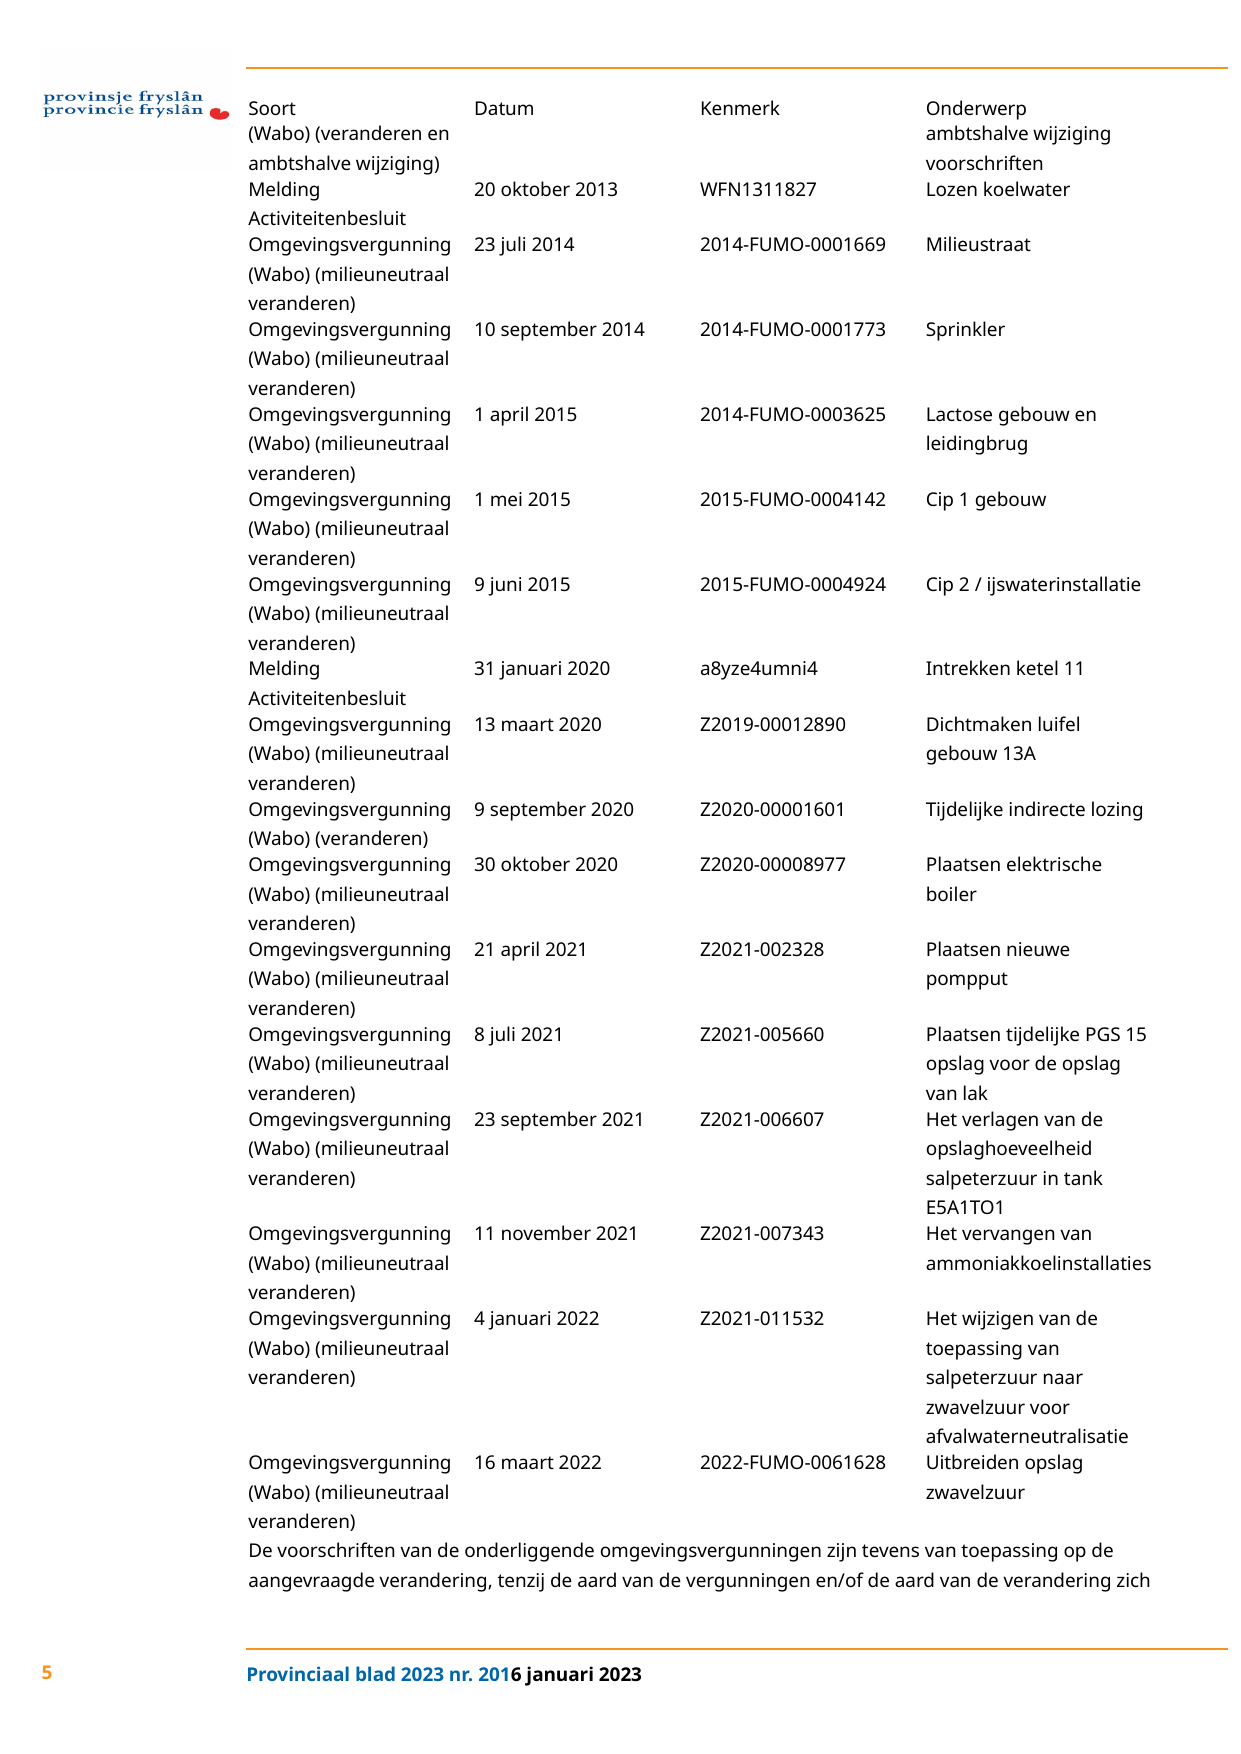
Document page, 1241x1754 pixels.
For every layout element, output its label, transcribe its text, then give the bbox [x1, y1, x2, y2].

table_cell 2015-FUMO-0004924 [700, 571, 926, 656]
table_header Onderwerp [926, 95, 1152, 121]
table_cell Z2021-007343 [700, 1220, 926, 1305]
table_cell Omgevingsvergunning (Wabo) (veranderen) [248, 796, 474, 851]
table_cell Melding Activiteitenbesluit [248, 176, 474, 231]
table_cell WFN1311827 [700, 176, 926, 231]
table_cell Intrekken ketel 11 [926, 656, 1152, 711]
table_cell 23 juli 2014 [474, 231, 700, 316]
table_cell Omgevingsvergunning (Wabo) (milieuneutraal veranderen) [248, 936, 474, 1021]
table_cell Omgevingsvergunning (Wabo) (milieuneutraal veranderen) [248, 711, 474, 796]
table_cell Sprinkler [926, 316, 1152, 401]
table_cell Omgevingsvergunning (Wabo) (milieuneutraal veranderen) [248, 1220, 474, 1305]
table_header Datum [474, 95, 700, 121]
table_cell 2014-FUMO-0001773 [700, 316, 926, 401]
picture [41, 47, 231, 172]
table_cell Z2021-005660 [700, 1021, 926, 1106]
table_cell Plaatsen elektrische boiler [926, 851, 1152, 936]
table_cell Omgevingsvergunning (Wabo) (milieuneutraal veranderen) [248, 1106, 474, 1220]
table_cell Dichtmaken luifel gebouw 13A [926, 711, 1152, 796]
table_cell 30 oktober 2020 [474, 851, 700, 936]
table_cell Plaatsen nieuwe pompput [926, 936, 1152, 1021]
table_cell Het wijzigen van de toepassing van salpeterzuur naar zwavelzuur voor afvalwaterneutralisatie [926, 1305, 1152, 1449]
table_cell ambtshalve wijziging voorschriften [926, 121, 1152, 176]
table_cell Uitbreiden opslag zwavelzuur [926, 1449, 1152, 1534]
table_header Kenmerk [700, 95, 926, 121]
table_cell Melding Activiteitenbesluit [248, 656, 474, 711]
table_cell Omgevingsvergunning (Wabo) (milieuneutraal veranderen) [248, 851, 474, 936]
table_cell 2015-FUMO-0004142 [700, 486, 926, 571]
table_cell 1 april 2015 [474, 401, 700, 486]
table_cell Z2020-00001601 [700, 796, 926, 851]
table_cell [474, 121, 700, 176]
table_cell 4 januari 2022 [474, 1305, 700, 1449]
table_cell 21 april 2021 [474, 936, 700, 1021]
text De voorschriften van de onderliggende omgevingsvergunningen zijn tevens van toepassing op de aangevraagde verandering, tenzij de aard van de vergunningen en/of de aard van de verandering zich [248, 1537, 1152, 1593]
table_header Soort [248, 95, 474, 121]
table_cell 11 november 2021 [474, 1220, 700, 1305]
table_cell 9 juni 2015 [474, 571, 700, 656]
table_cell Z2019-00012890 [700, 711, 926, 796]
table_cell 2022-FUMO-0061628 [700, 1449, 926, 1534]
table_cell 9 september 2020 [474, 796, 700, 851]
table_cell 20 oktober 2013 [474, 176, 700, 231]
table_cell Omgevingsvergunning (Wabo) (milieuneutraal veranderen) [248, 1021, 474, 1106]
table_cell 8 juli 2021 [474, 1021, 700, 1106]
table_cell Cip 1 gebouw [926, 486, 1152, 571]
table_cell Het verlagen van de opslaghoeveelheid salpeterzuur in tank E5A1TO1 [926, 1106, 1152, 1220]
table_cell 10 september 2014 [474, 316, 700, 401]
table_cell Tijdelijke indirecte lozing [926, 796, 1152, 851]
table_cell Cip 2 / ijswaterinstallatie [926, 571, 1152, 656]
table_cell Lozen koelwater [926, 176, 1152, 231]
table_cell Plaatsen tijdelijke PGS 15 opslag voor de opslag van lak [926, 1021, 1152, 1106]
table_cell 31 januari 2020 [474, 656, 700, 711]
table_cell Lactose gebouw en leidingbrug [926, 401, 1152, 486]
table_cell Omgevingsvergunning (Wabo) (milieuneutraal veranderen) [248, 486, 474, 571]
table_cell 23 september 2021 [474, 1106, 700, 1220]
table_cell 13 maart 2020 [474, 711, 700, 796]
table_cell Z2021-002328 [700, 936, 926, 1021]
table_cell Z2020-00008977 [700, 851, 926, 936]
table_cell Z2021-011532 [700, 1305, 926, 1449]
table_cell Milieustraat [926, 231, 1152, 316]
table_cell Omgevingsvergunning (Wabo) (milieuneutraal veranderen) [248, 1305, 474, 1449]
table_cell Omgevingsvergunning (Wabo) (milieuneutraal veranderen) [248, 401, 474, 486]
table_cell 2014-FUMO-0001669 [700, 231, 926, 316]
table_cell Het vervangen van ammoniakkoelinstallaties [926, 1220, 1152, 1305]
table_cell 16 maart 2022 [474, 1449, 700, 1534]
table_cell Z2021-006607 [700, 1106, 926, 1220]
table_cell Omgevingsvergunning (Wabo) (milieuneutraal veranderen) [248, 1449, 474, 1534]
table_cell [700, 121, 926, 176]
table_cell 2014-FUMO-0003625 [700, 401, 926, 486]
table_cell a8yze4umni4 [700, 656, 926, 711]
table_cell Omgevingsvergunning (Wabo) (milieuneutraal veranderen) [248, 571, 474, 656]
table_cell 1 mei 2015 [474, 486, 700, 571]
table_cell Omgevingsvergunning (Wabo) (milieuneutraal veranderen) [248, 316, 474, 401]
table_cell Omgevingsvergunning (Wabo) (milieuneutraal veranderen) [248, 231, 474, 316]
table_cell (Wabo) (veranderen en ambtshalve wijziging) [248, 121, 474, 176]
